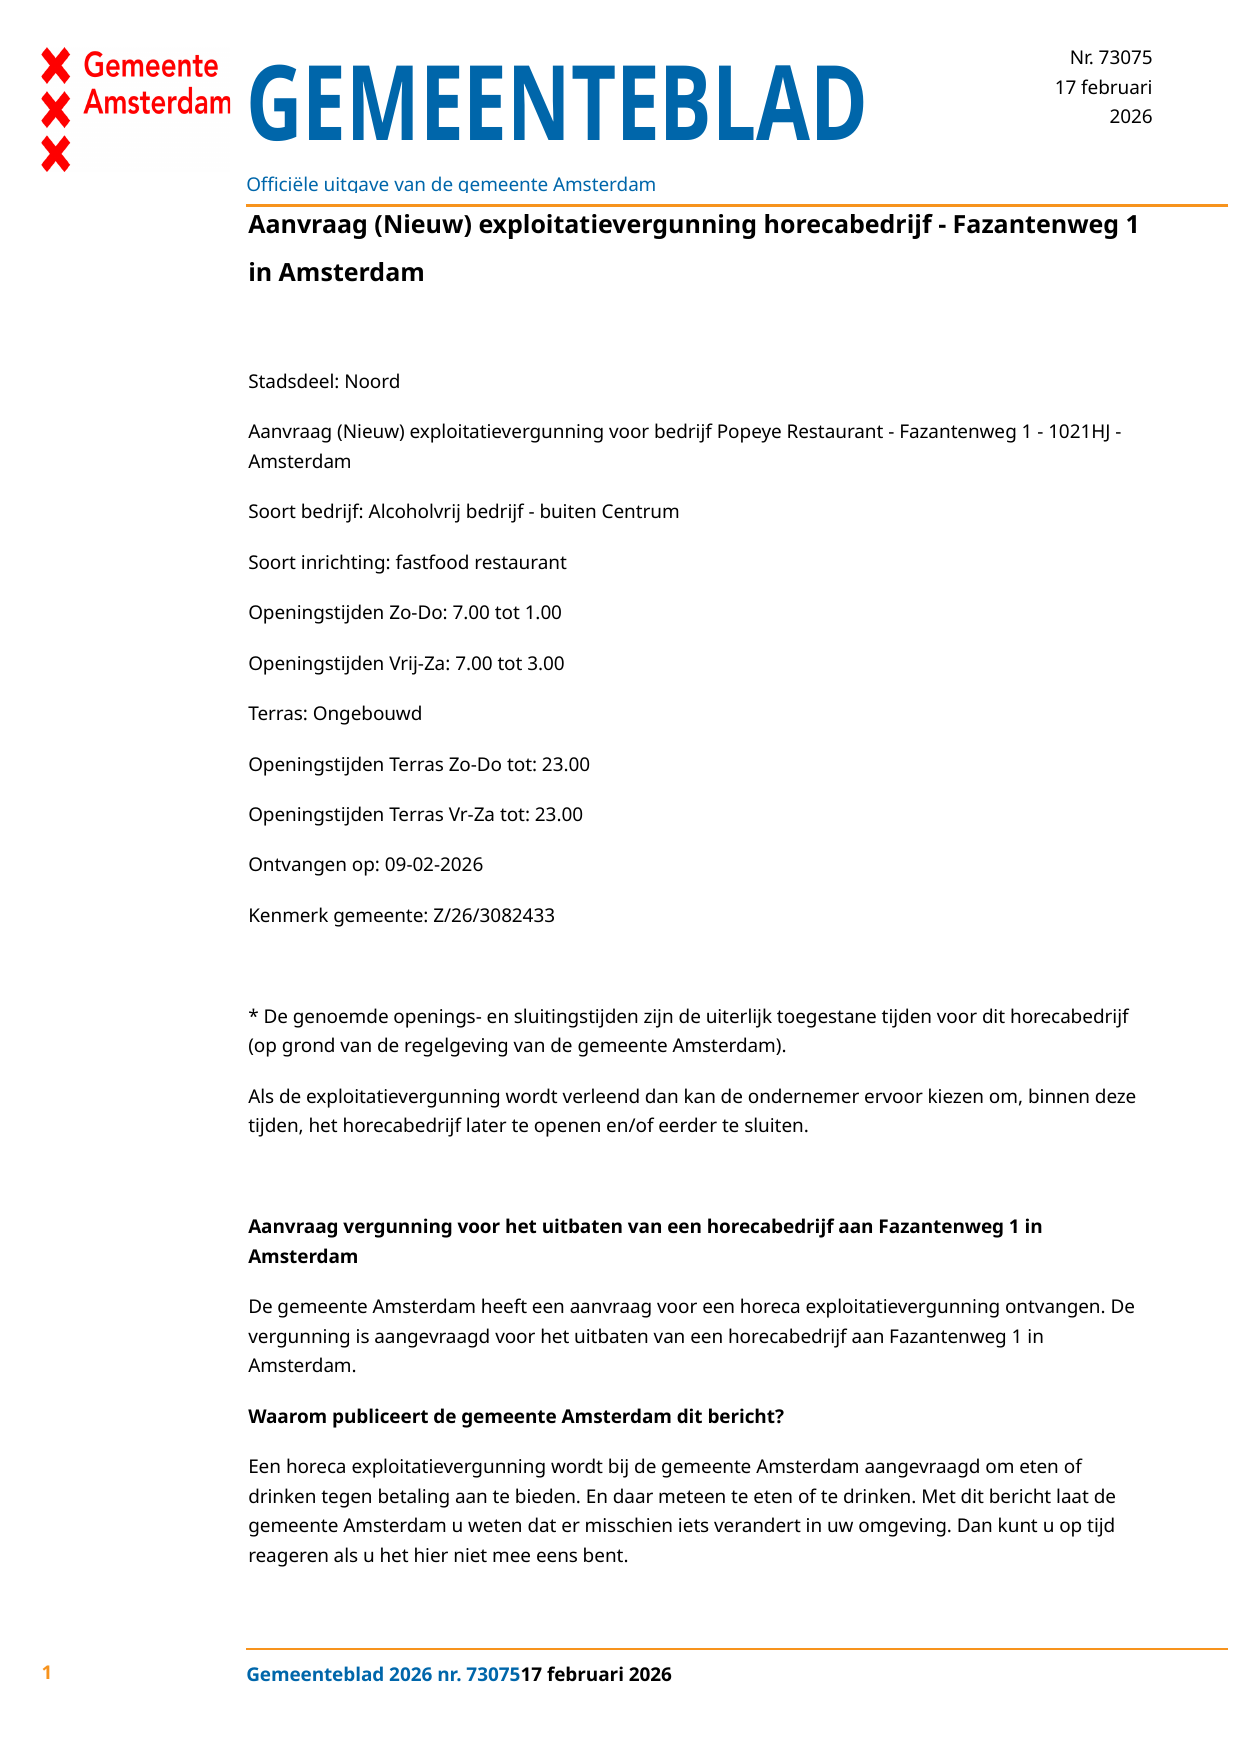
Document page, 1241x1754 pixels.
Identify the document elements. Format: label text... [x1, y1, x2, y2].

text Openingstijden Terras Zo-Do tot: 23.00 [248, 751, 1152, 777]
text Waarom publiceert de gemeente Amsterdam dit bericht? [248, 1403, 1152, 1429]
text * De genoemde openings- en sluitingstijden zijn de uiterlijk toegestane tijden voor dit horecabedrijf (op grond van de regelgeving van de gemeente Amsterdam). [248, 1003, 1152, 1058]
text Terras: Ongebouwd [248, 700, 1152, 726]
text Ontvangen op: 09-02-2026 [248, 852, 1152, 877]
text Soort bedrijf: Alcoholvrij bedrijf - buiten Centrum [248, 499, 1152, 524]
picture [41, 47, 231, 172]
text Als de exploitatievergunning wordt verleend dan kan de ondernemer ervoor kiezen om, binnen deze tijden, het horecabedrijf later te openen en/of eerder te sluiten. [248, 1083, 1152, 1138]
text Aanvraag (Nieuw) exploitatievergunning horecabedrijf - Fazantenweg 1 in Amsterdam [248, 207, 1152, 288]
text Openingstijden Terras Vr-Za tot: 23.00 [248, 801, 1152, 827]
text Aanvraag vergunning voor het uitbaten van een horecabedrijf aan Fazantenweg 1 in Amsterdam [248, 1213, 1152, 1269]
text Soort inrichting: fastfood restaurant [248, 549, 1152, 575]
text Aanvraag (Nieuw) exploitatievergunning voor bedrijf Popeye Restaurant - Fazantenweg 1 - 1021HJ - Amsterdam [248, 419, 1152, 474]
text Een horeca exploitatievergunning wordt bij de gemeente Amsterdam aangevraagd om eten of drinken tegen betaling aan te bieden. En daar meteen te eten of te drinken. Met dit bericht laat de gemeente Amsterdam u weten dat er misschien iets verandert in uw omgeving. Dan kunt u op tijd reageren als u het hier niet mee eens bent. [248, 1453, 1152, 1568]
text De gemeente Amsterdam heeft een aanvraag voor een horeca exploitatievergunning ontvangen. De vergunning is aangevraagd voor het uitbaten van een horecabedrijf aan Fazantenweg 1 in Amsterdam. [248, 1293, 1152, 1378]
text Openingstijden Vrij-Za: 7.00 tot 3.00 [248, 650, 1152, 676]
text Kenmerk gemeente: Z/26/3082433 [248, 902, 1152, 928]
text Stadsdeel: Noord [248, 368, 1152, 394]
text Openingstijden Zo-Do: 7.00 tot 1.00 [248, 599, 1152, 625]
